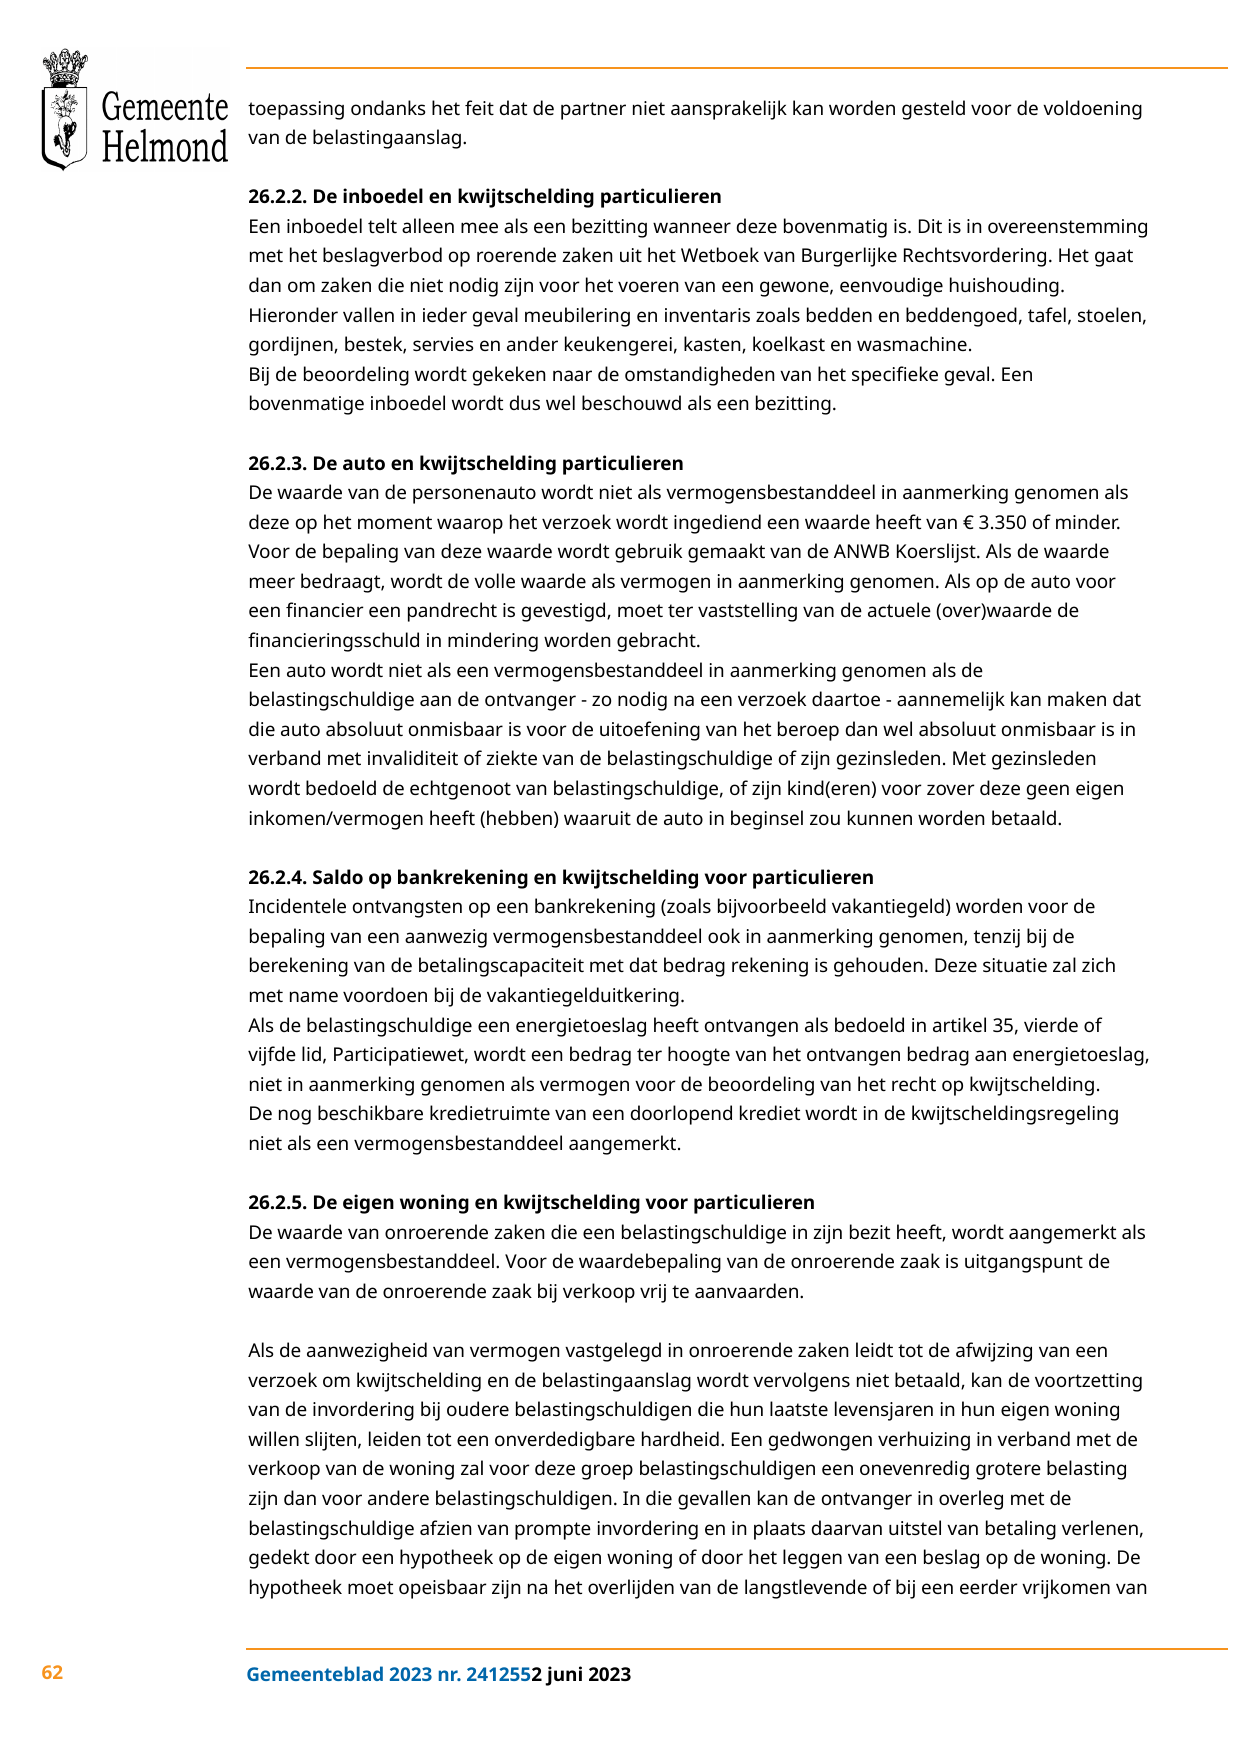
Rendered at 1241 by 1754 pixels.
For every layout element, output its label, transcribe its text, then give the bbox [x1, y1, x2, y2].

text Een inboedel telt alleen mee als een bezitting wanneer deze bovenmatig is. Dit is in overeenstemming met het beslagverbod op roerende zaken uit het Wetboek van Burgerlijke Rechtsvordering. Het gaat dan om zaken die niet nodig zijn voor het voeren van een gewone, eenvoudige huishouding. Hieronder vallen in ieder geval meubilering en inventaris zoals bedden en beddengoed, tafel, stoelen, gordijnen, bestek, servies en ander keukengerei, kasten, koelkast en wasmachine. [248, 213, 1152, 357]
text De waarde van onroerende zaken die een belastingschuldige in zijn bezit heeft, wordt aangemerkt als een vermogensbestanddeel. Voor de waardebepaling van de onroerende zaak is uitgangspunt de waarde van de onroerende zaak bij verkoop vrij te aanvaarden. [248, 1219, 1152, 1304]
text Een auto wordt niet als een vermogensbestanddeel in aanmerking genomen als de belastingschuldige aan de ontvanger - zo nodig na een verzoek daartoe - aannemelijk kan maken dat die auto absoluut onmisbaar is voor de uitoefening van het beroep dan wel absoluut onmisbaar is in verband met invaliditeit of ziekte van de belastingschuldige of zijn gezinsleden. Met gezinsleden wordt bedoeld de echtgenoot van belastingschuldige, of zijn kind(eren) voor zover deze geen eigen inkomen/vermogen heeft (hebben) waaruit de auto in beginsel zou kunnen worden betaald. [248, 657, 1152, 831]
text De nog beschikbare kredietruimte van een doorlopend krediet wordt in de kwijtscheldingsregeling niet als een vermogensbestanddeel aangemerkt. [248, 1101, 1152, 1156]
text Incidentele ontvangsten op een bankrekening (zoals bijvoorbeeld vakantiegeld) worden voor de bepaling van een aanwezig vermogensbestanddeel ook in aanmerking genomen, tenzij bij de berekening van de betalingscapaciteit met dat bedrag rekening is gehouden. Deze situatie zal zich met name voordoen bij de vakantiegelduitkering. [248, 893, 1152, 1008]
text De waarde van de personenauto wordt niet als vermogensbestanddeel in aanmerking genomen als deze op het moment waarop het verzoek wordt ingediend een waarde heeft van € 3.350 of minder. Voor de bepaling van deze waarde wordt gebruik gemaakt van de ANWB Koerslijst. Als de waarde meer bedraagt, wordt de volle waarde als vermogen in aanmerking genomen. Als op de auto voor een financier een pandrecht is gevestigd, moet ter vaststelling van de actuele (over)waarde de financieringsschuld in mindering worden gebracht. [248, 479, 1152, 653]
text toepassing ondanks het feit dat de partner niet aansprakelijk kan worden gesteld voor de voldoening van de belastingaanslag. [248, 95, 1152, 150]
text Bij de beoordeling wordt gekeken naar de omstandigheden van het specifieke geval. Een bovenmatige inboedel wordt dus wel beschouwd als een bezitting. [248, 361, 1152, 416]
text 26.2.2. De inboedel en kwijtschelding particulieren [248, 183, 1152, 209]
text 26.2.3. De auto en kwijtschelding particulieren [248, 450, 1152, 476]
text 26.2.5. De eigen woning en kwijtschelding voor particulieren [248, 1189, 1152, 1215]
text 26.2.4. Saldo op bankrekening en kwijtschelding voor particulieren [248, 864, 1152, 890]
text Als de belastingschuldige een energietoeslag heeft ontvangen als bedoeld in artikel 35, vierde of vijfde lid, Participatiewet, wordt een bedrag ter hoogte van het ontvangen bedrag aan energietoeslag, niet in aanmerking genomen als vermogen voor de beoordeling van het recht op kwijtschelding. [248, 1012, 1152, 1097]
picture [41, 47, 231, 172]
text Als de aanwezigheid van vermogen vastgelegd in onroerende zaken leidt tot de afwijzing van een verzoek om kwijtschelding en de belastingaanslag wordt vervolgens niet betaald, kan de voortzetting van de invordering bij oudere belastingschuldigen die hun laatste levensjaren in hun eigen woning willen slijten, leiden tot een onverdedigbare hardheid. Een gedwongen verhuizing in verband met de verkoop van de woning zal voor deze groep belastingschuldigen een onevenredig grotere belasting zijn dan voor andere belastingschuldigen. In die gevallen kan de ontvanger in overleg met de belastingschuldige afzien van prompte invordering en in plaats daarvan uitstel van betaling verlenen, gedekt door een hypotheek op de eigen woning of door het leggen van een beslag op de woning. De hypotheek moet opeisbaar zijn na het overlijden van de langstlevende of bij een eerder vrijkomen van [248, 1337, 1152, 1600]
